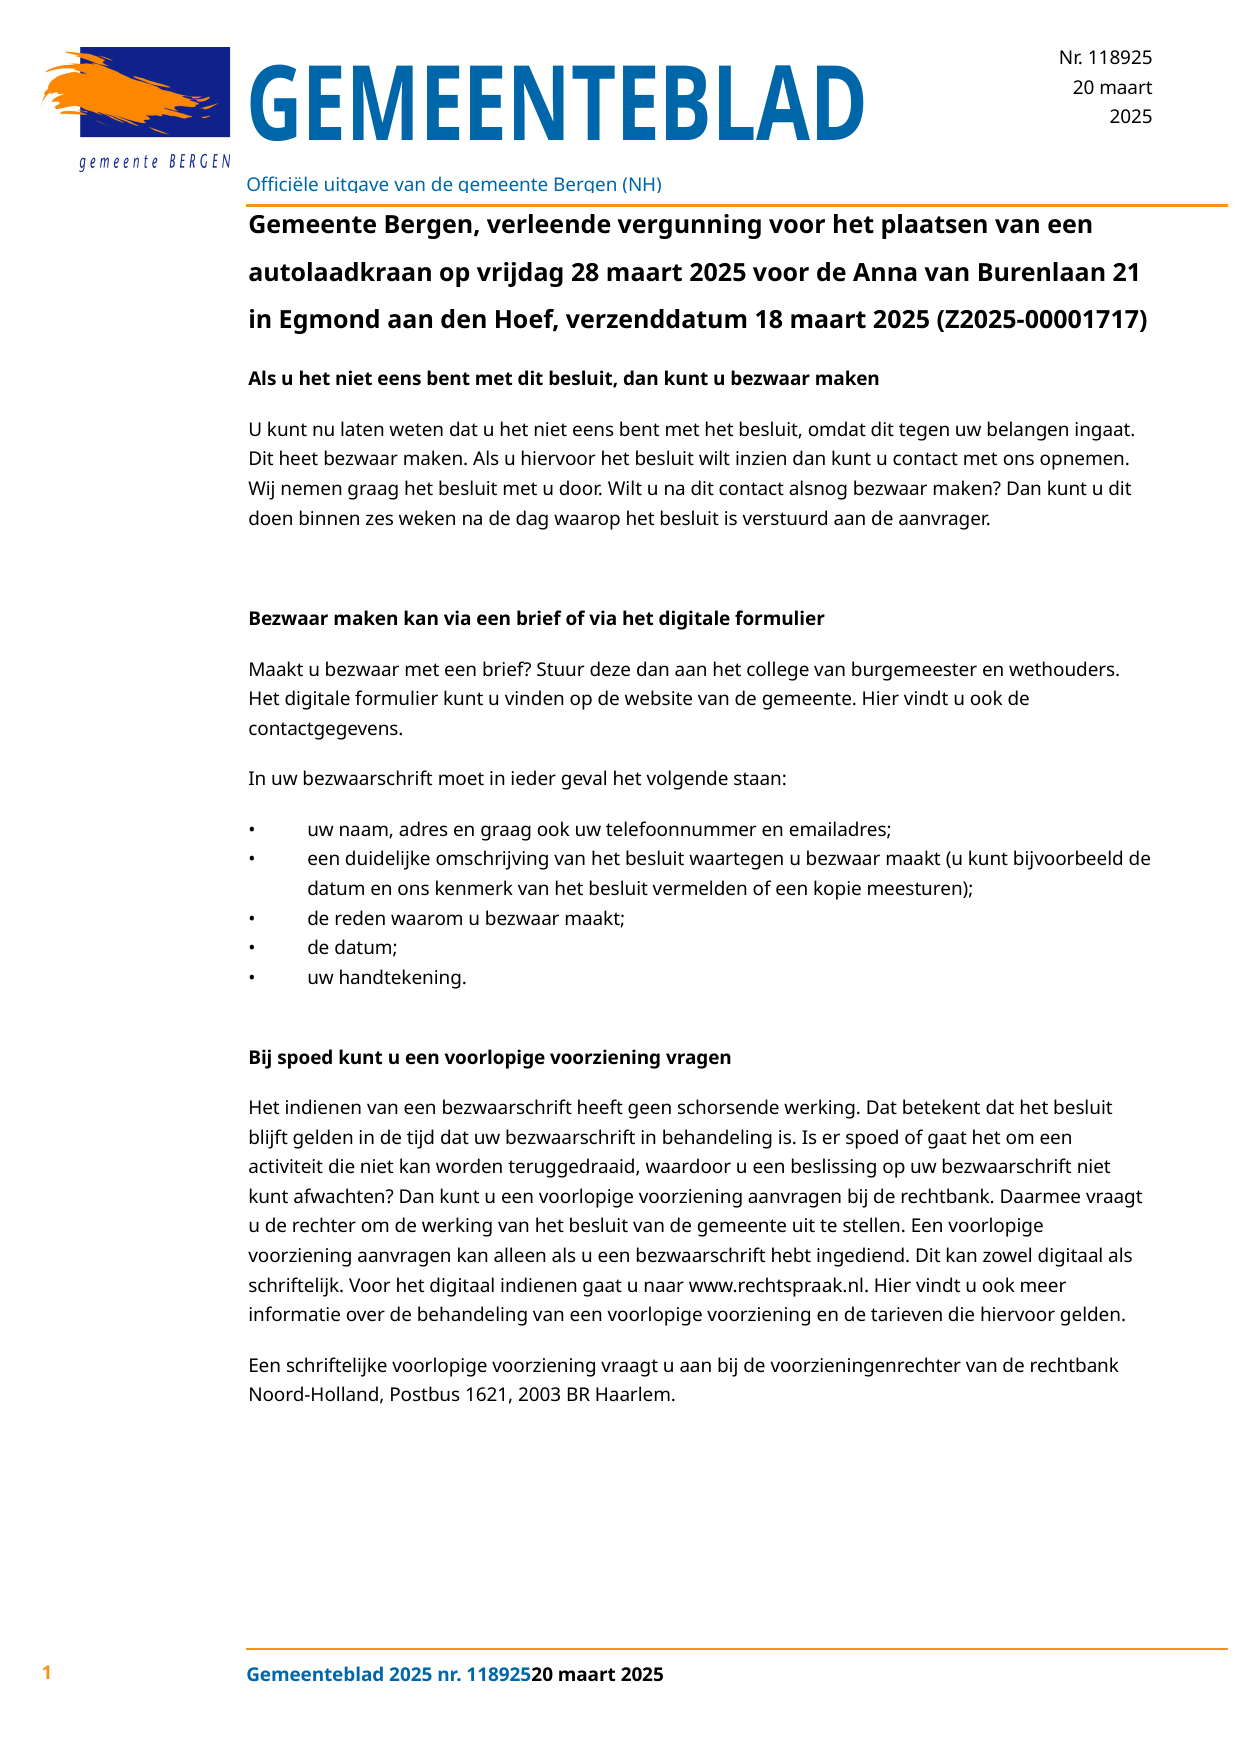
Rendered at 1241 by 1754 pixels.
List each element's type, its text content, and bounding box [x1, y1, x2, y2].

list uw naam, adres en graag ook uw telefoonnummer en emailadres; [248, 816, 1152, 842]
list een duidelijke omschrijving van het besluit waartegen u bezwaar maakt (u kunt bijvoorbeeld de datum en ons kenmerk van het besluit vermelden of een kopie meesturen); [248, 846, 1152, 901]
text Gemeente Bergen, verleende vergunning voor het plaatsen van een autolaadkraan op vrijdag 28 maart 2025 voor de Anna van Burenlaan 21 in Egmond aan den Hoef, verzenddatum 18 maart 2025 (Z2025-00001717) [248, 207, 1152, 336]
text U kunt nu laten weten dat u het niet eens bent met het besluit, omdat dit tegen uw belangen ingaat. Dit heet bezwaar maken. Als u hiervoor het besluit wilt inzien dan kunt u contact met ons opnemen. Wij nemen graag het besluit met u door. Wilt u na dit contact alsnog bezwaar maken? Dan kunt u dit doen binnen zes weken na de dag waarop het besluit is verstuurd aan de aanvrager. [248, 416, 1152, 530]
text Een schriftelijke voorlopige voorziening vraagt u aan bij de voorzieningenrechter van de rechtbank Noord-Holland, Postbus 1621, 2003 BR Haarlem. [248, 1352, 1152, 1407]
list de datum; [248, 934, 1152, 960]
text Bezwaar maken kan via een brief of via het digitale formulier [248, 606, 1152, 631]
text Als u het niet eens bent met dit besluit, dan kunt u bezwaar maken [248, 366, 1152, 391]
text Maakt u bezwaar met een brief? Stuur deze dan aan het college van burgemeester en wethouders. Het digitale formulier kunt u vinden op de website van de gemeente. Hier vindt u ook de contactgegevens. [248, 656, 1152, 741]
list uw handtekening. [248, 964, 1152, 989]
text Bij spoed kunt u een voorlopige voorziening vragen [248, 1044, 1152, 1069]
list de reden waarom u bezwaar maakt; [248, 905, 1152, 930]
text In uw bezwaarschrift moet in ieder geval het volgende staan: [248, 766, 1152, 791]
text Het indienen van een bezwaarschrift heeft geen schorsende werking. Dat betekent dat het besluit blijft gelden in de tijd dat uw bezwaarschrift in behandeling is. Is er spoed of gaat het om een activiteit die niet kan worden teruggedraaid, waardoor u een beslissing op uw bezwaarschrift niet kunt afwachten? Dan kunt u een voorlopige voorziening aanvragen bij de rechtbank. Daarmee vraagt u de rechter om de werking van het besluit van de gemeente uit te stellen. Een voorlopige voorziening aanvragen kan alleen als u een bezwaarschrift hebt ingediend. Dit kan zowel digitaal als schriftelijk. Voor het digitaal indienen gaat u naar www.rechtspraak.nl. Hier vindt u ook meer informatie over de behandeling van een voorlopige voorziening en de tarieven die hiervoor gelden. [248, 1094, 1152, 1327]
picture [41, 47, 231, 172]
